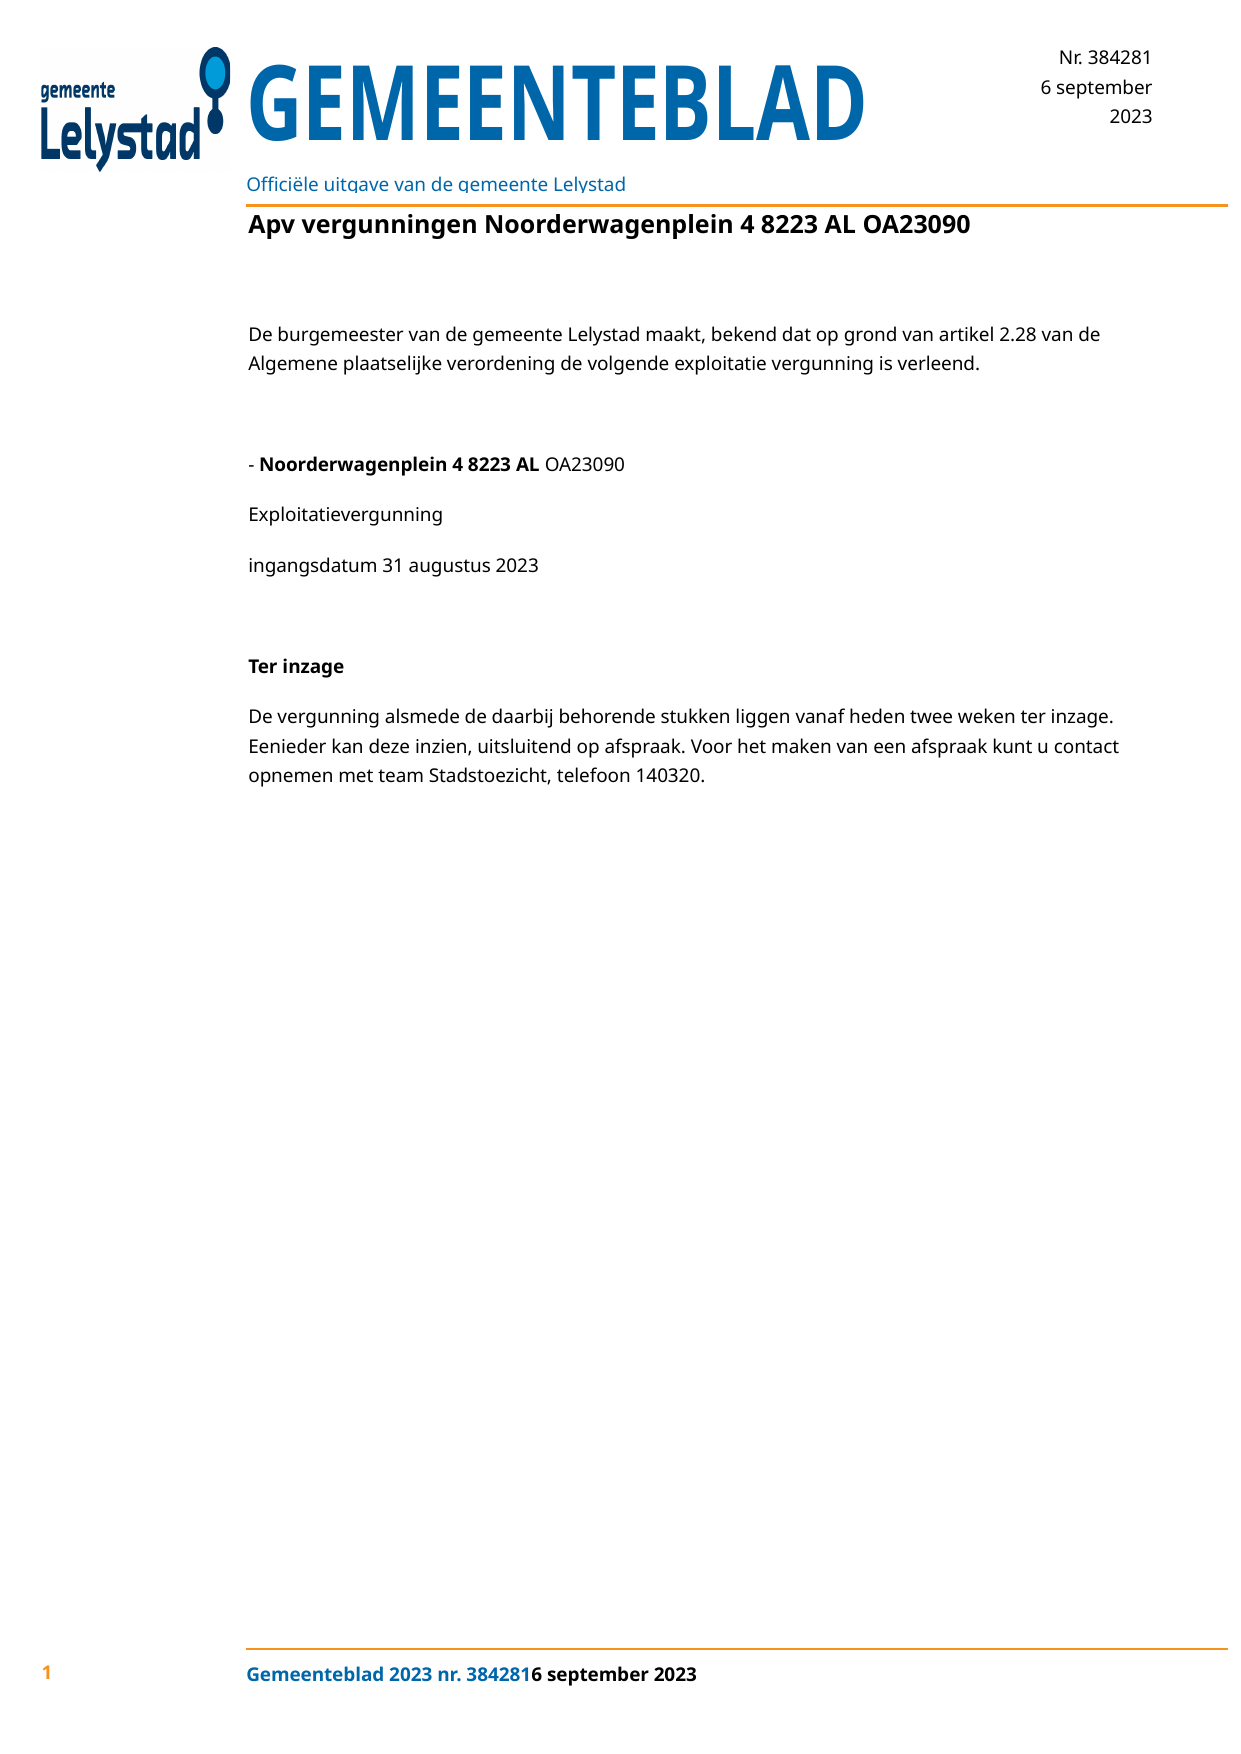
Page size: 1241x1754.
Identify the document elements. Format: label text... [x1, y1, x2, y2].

text ingangsdatum 31 augustus 2023 [248, 552, 1152, 578]
text Exploitatievergunning [248, 502, 1152, 527]
text - Noorderwagenplein 4 8223 AL OA23090 [248, 451, 1152, 477]
text Ter inzage [248, 653, 1152, 678]
text De burgemeester van de gemeente Lelystad maakt, bekend dat op grond van artikel 2.28 van de Algemene plaatselijke verordening de volgende exploitatie vergunning is verleend. [248, 321, 1152, 376]
text Apv vergunningen Noorderwagenplein 4 8223 AL OA23090 [248, 207, 1152, 241]
picture [41, 47, 231, 172]
text De vergunning alsmede de daarbij behorende stukken liggen vanaf heden twee weken ter inzage. Eenieder kan deze inzien, uitsluitend op afspraak. Voor het maken van een afspraak kunt u contact opnemen met team Stadstoezicht, telefoon 140320. [248, 703, 1152, 788]
